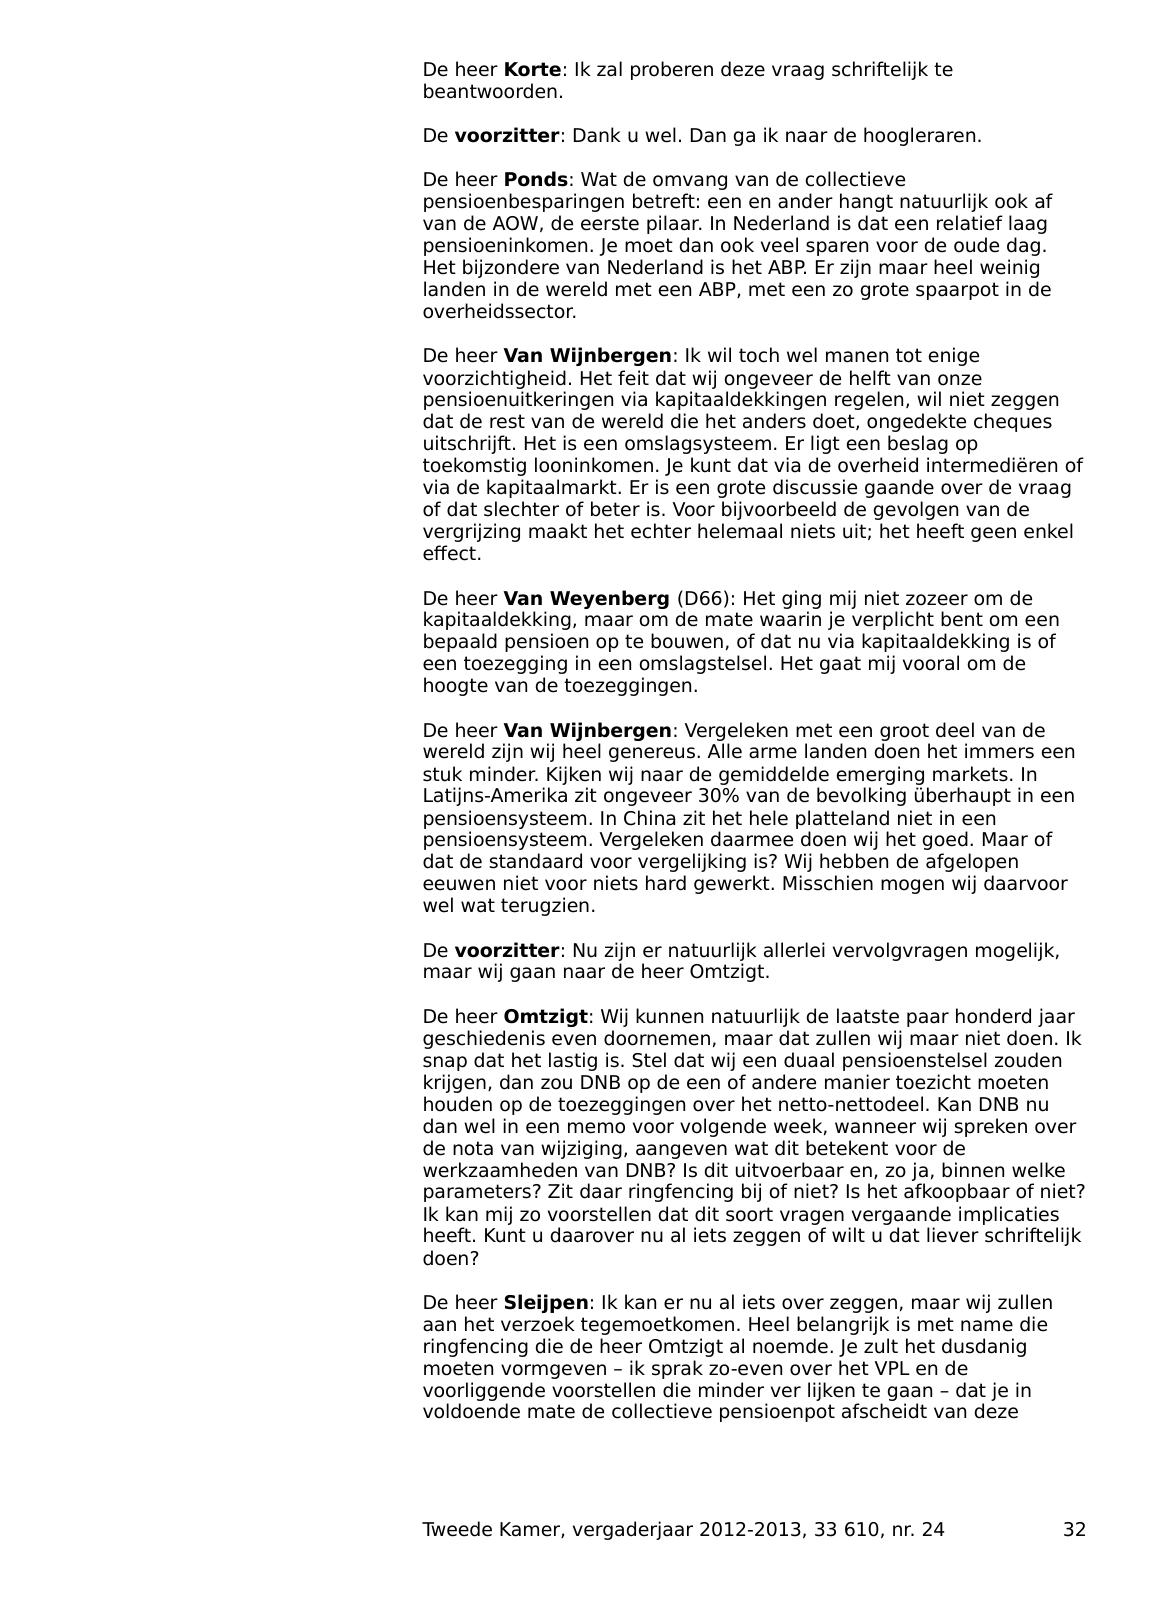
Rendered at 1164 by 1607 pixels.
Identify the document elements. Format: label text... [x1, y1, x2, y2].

text De heer Van Wijnbergen: Ik wil toch wel manen tot enige voorzichtigheid. Het feit dat wij ongeveer de helft van onze pensioenuitkeringen via kapitaaldekkingen regelen, wil niet zeggen dat de rest van de wereld die het anders doet, ongedekte cheques uitschrijft. Het is een omslagsysteem. Er ligt een beslag op toekomstig looninkomen. Je kunt dat via de overheid intermediëren of via de kapitaalmarkt. Er is een grote discussie gaande over de vraag of dat slechter of beter is. Voor bijvoorbeeld de gevolgen van de vergrijzing maakt het echter helemaal niets uit; het heeft geen enkel effect. [422, 345, 1087, 565]
text De heer Sleijpen: Ik kan er nu al iets over zeggen, maar wij zullen aan het verzoek tegemoetkomen. Heel belangrijk is met name die ringfencing die de heer Omtzigt al noemde. Je zult het dusdanig moeten vormgeven – ik sprak zo-even over het VPL en de voorliggende voorstellen die minder ver lijken te gaan – dat je in voldoende mate de collectieve pensioenpot afscheidt van deze [422, 1292, 1087, 1423]
text De heer Van Weyenberg (D66): Het ging mij niet zozeer om de kapitaaldekking, maar om de mate waarin je verplicht bent om een bepaald pensioen op te bouwen, of dat nu via kapitaaldekking is of een toezegging in een omslagstelsel. Het gaat mij vooral om de hoogte van de toezeggingen. [422, 587, 1087, 697]
text De voorzitter: Nu zijn er natuurlijk allerlei vervolgvragen mogelijk, maar wij gaan naar de heer Omtzigt. [422, 939, 1087, 983]
text De heer Korte: Ik zal proberen deze vraag schriftelijk te beantwoorden. [422, 59, 1087, 103]
text De heer Van Wijnbergen: Vergeleken met een groot deel van de wereld zijn wij heel genereus. Alle arme landen doen het immers een stuk minder. Kijken wij naar de gemiddelde emerging markets. In Latijns-Amerika zit ongeveer 30% van de bevolking überhaupt in een pensioensysteem. In China zit het hele platteland niet in een pensioensysteem. Vergeleken daarmee doen wij het goed. Maar of dat de standaard voor vergelijking is? Wij hebben de afgelopen eeuwen niet voor niets hard gewerkt. Misschien mogen wij daarvoor wel wat terugzien. [422, 719, 1087, 917]
text De heer Ponds: Wat de omvang van de collectieve pensioenbesparingen betreft: een en ander hangt natuurlijk ook af van de AOW, de eerste pilaar. In Nederland is dat een relatief laag pensioeninkomen. Je moet dan ook veel sparen voor de oude dag. Het bijzondere van Nederland is het ABP. Er zijn maar heel weinig landen in de wereld met een ABP, met een zo grote spaarpot in de overheidssector. [422, 169, 1087, 323]
text De heer Omtzigt: Wij kunnen natuurlijk de laatste paar honderd jaar geschiedenis even doornemen, maar dat zullen wij maar niet doen. Ik snap dat het lastig is. Stel dat wij een duaal pensioenstelsel zouden krijgen, dan zou DNB op de een of andere manier toezicht moeten houden op de toezeggingen over het netto-nettodeel. Kan DNB nu dan wel in een memo voor volgende week, wanneer wij spreken over de nota van wijziging, aangeven wat dit betekent voor de werkzaamheden van DNB? Is dit uitvoerbaar en, zo ja, binnen welke parameters? Zit daar ringfencing bij of niet? Is het afkoopbaar of niet? Ik kan mij zo voorstellen dat dit soort vragen vergaande implicaties heeft. Kunt u daarover nu al iets zeggen of wilt u dat liever schriftelijk doen? [422, 1006, 1087, 1269]
text De voorzitter: Dank u wel. Dan ga ik naar de hoogleraren. [422, 125, 1087, 147]
